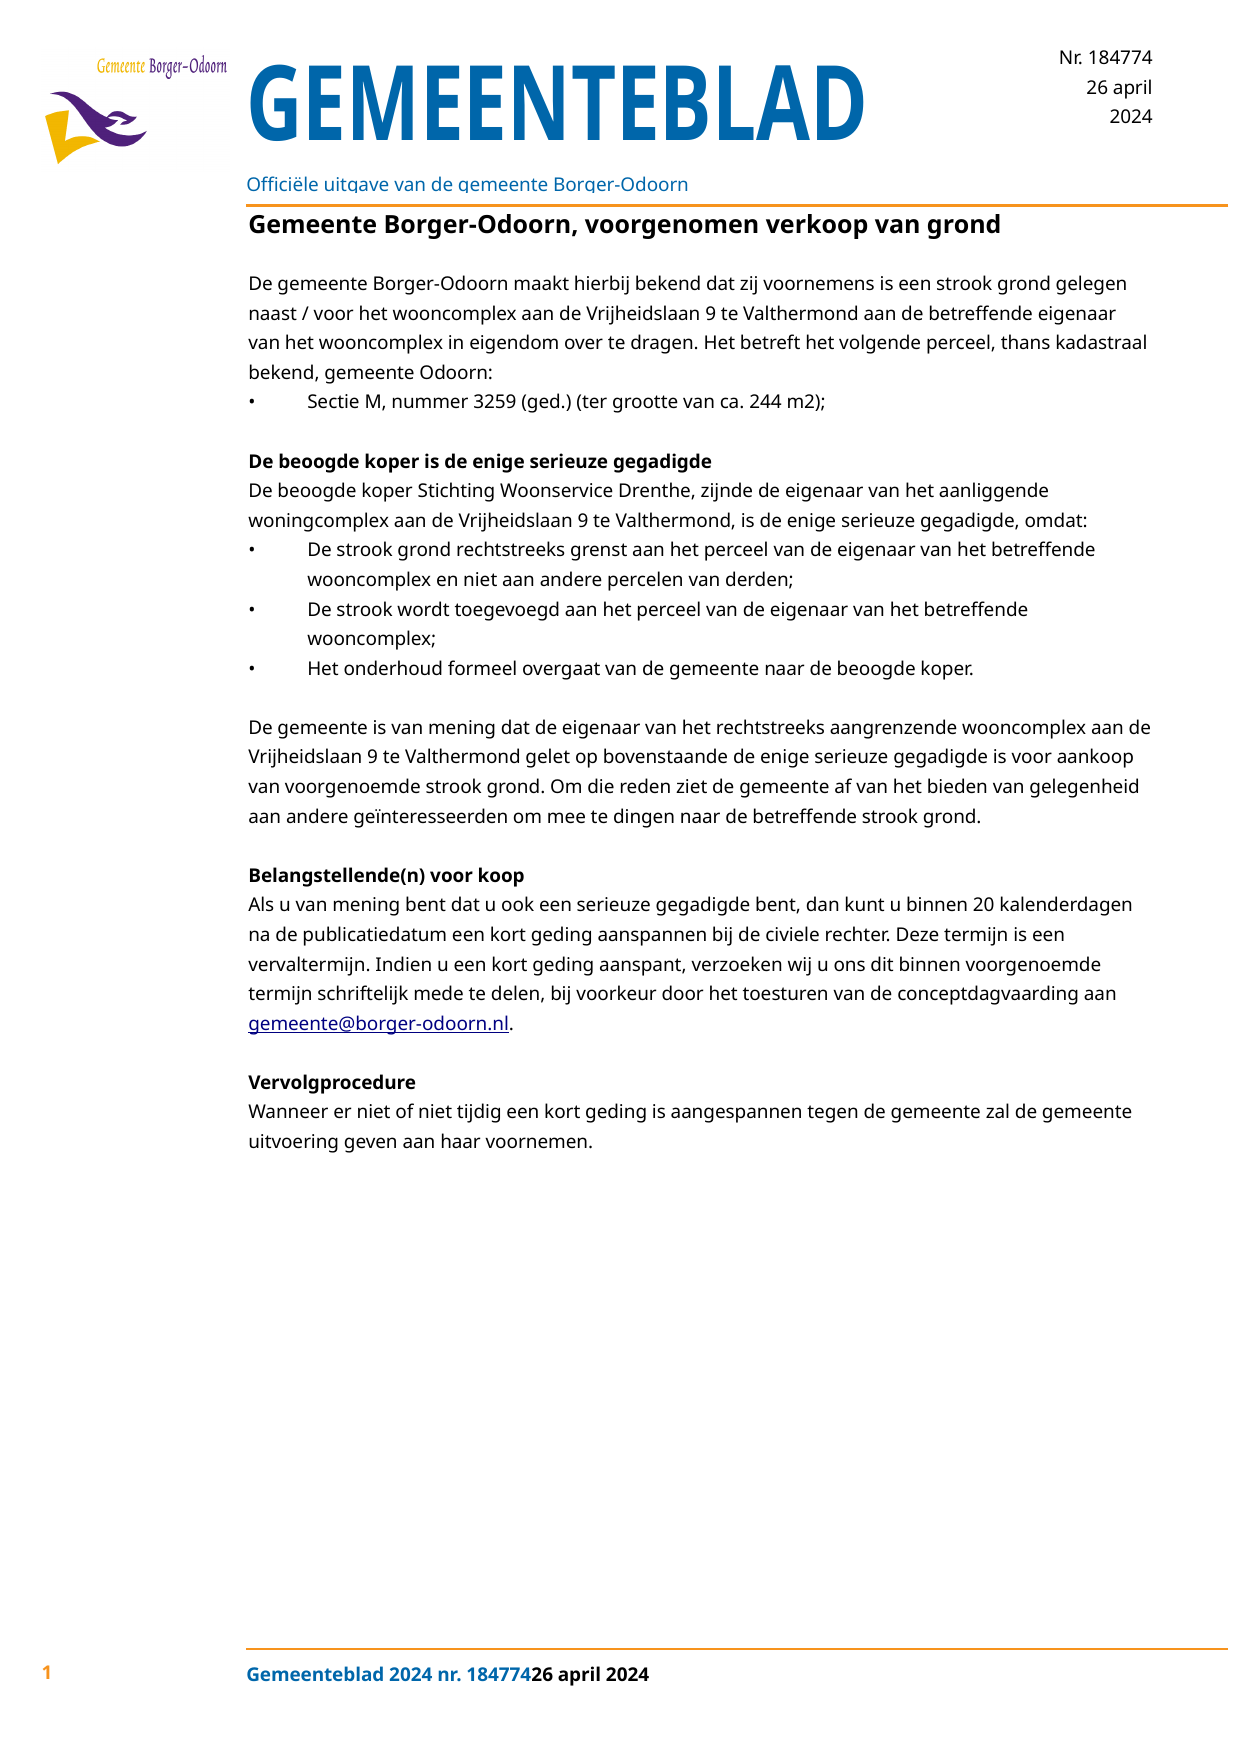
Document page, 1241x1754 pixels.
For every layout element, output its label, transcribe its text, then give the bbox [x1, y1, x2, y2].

text De gemeente Borger-Odoorn maakt hierbij bekend dat zij voornemens is een strook grond gelegen naast / voor het wooncomplex aan de Vrijheidslaan 9 te Valthermond aan de betreffende eigenaar van het wooncomplex in eigendom over te dragen. Het betreft het volgende perceel, thans kadastraal bekend, gemeente Odoorn: [248, 270, 1152, 385]
text De beoogde koper is de enige serieuze gegadigde [248, 448, 1152, 473]
text Wanneer er niet of niet tijdig een kort geding is aangespannen tegen de gemeente zal de gemeente uitvoering geven aan haar voornemen. [248, 1099, 1152, 1154]
text Als u van mening bent dat u ook een serieuze gegadigde bent, dan kunt u binnen 20 kalenderdagen na de publicatiedatum een kort geding aanspannen bij de civiele rechter. Deze termijn is een vervaltermijn. Indien u een kort geding aanspant, verzoeken wij u ons dit binnen voorgenoemde termijn schriftelijk mede te delen, bij voorkeur door het toesturen van de conceptdagvaarding aan gemeente@borger-odoorn.nl. [248, 892, 1152, 1036]
text Vervolgprocedure [248, 1069, 1152, 1095]
text Belangstellende(n) voor koop [248, 862, 1152, 888]
list Het onderhoud formeel overgaat van de gemeente naar de beoogde koper. [248, 655, 1152, 681]
picture [41, 47, 231, 172]
text De gemeente is van mening dat de eigenaar van het rechtstreeks aangrenzende wooncomplex aan de Vrijheidslaan 9 te Valthermond gelet op bovenstaande de enige serieuze gegadigde is voor aankoop van voorgenoemde strook grond. Om die reden ziet de gemeente af van het bieden van gelegenheid aan andere geïnteresseerden om mee te dingen naar de betreffende strook grond. [248, 714, 1152, 828]
list De strook grond rechtstreeks grenst aan het perceel van de eigenaar van het betreffende wooncomplex en niet aan andere percelen van derden; [248, 537, 1152, 592]
text De beoogde koper Stichting Woonservice Drenthe, zijnde de eigenaar van het aanliggende woningcomplex aan de Vrijheidslaan 9 te Valthermond, is de enige serieuze gegadigde, omdat: [248, 477, 1152, 533]
text Gemeente Borger-Odoorn, voorgenomen verkoop van grond [248, 207, 1152, 241]
list De strook wordt toegevoegd aan het perceel van de eigenaar van het betreffende wooncomplex; [248, 596, 1152, 651]
list Sectie M, nummer 3259 (ged.) (ter grootte van ca. 244 m2); [248, 389, 1152, 414]
